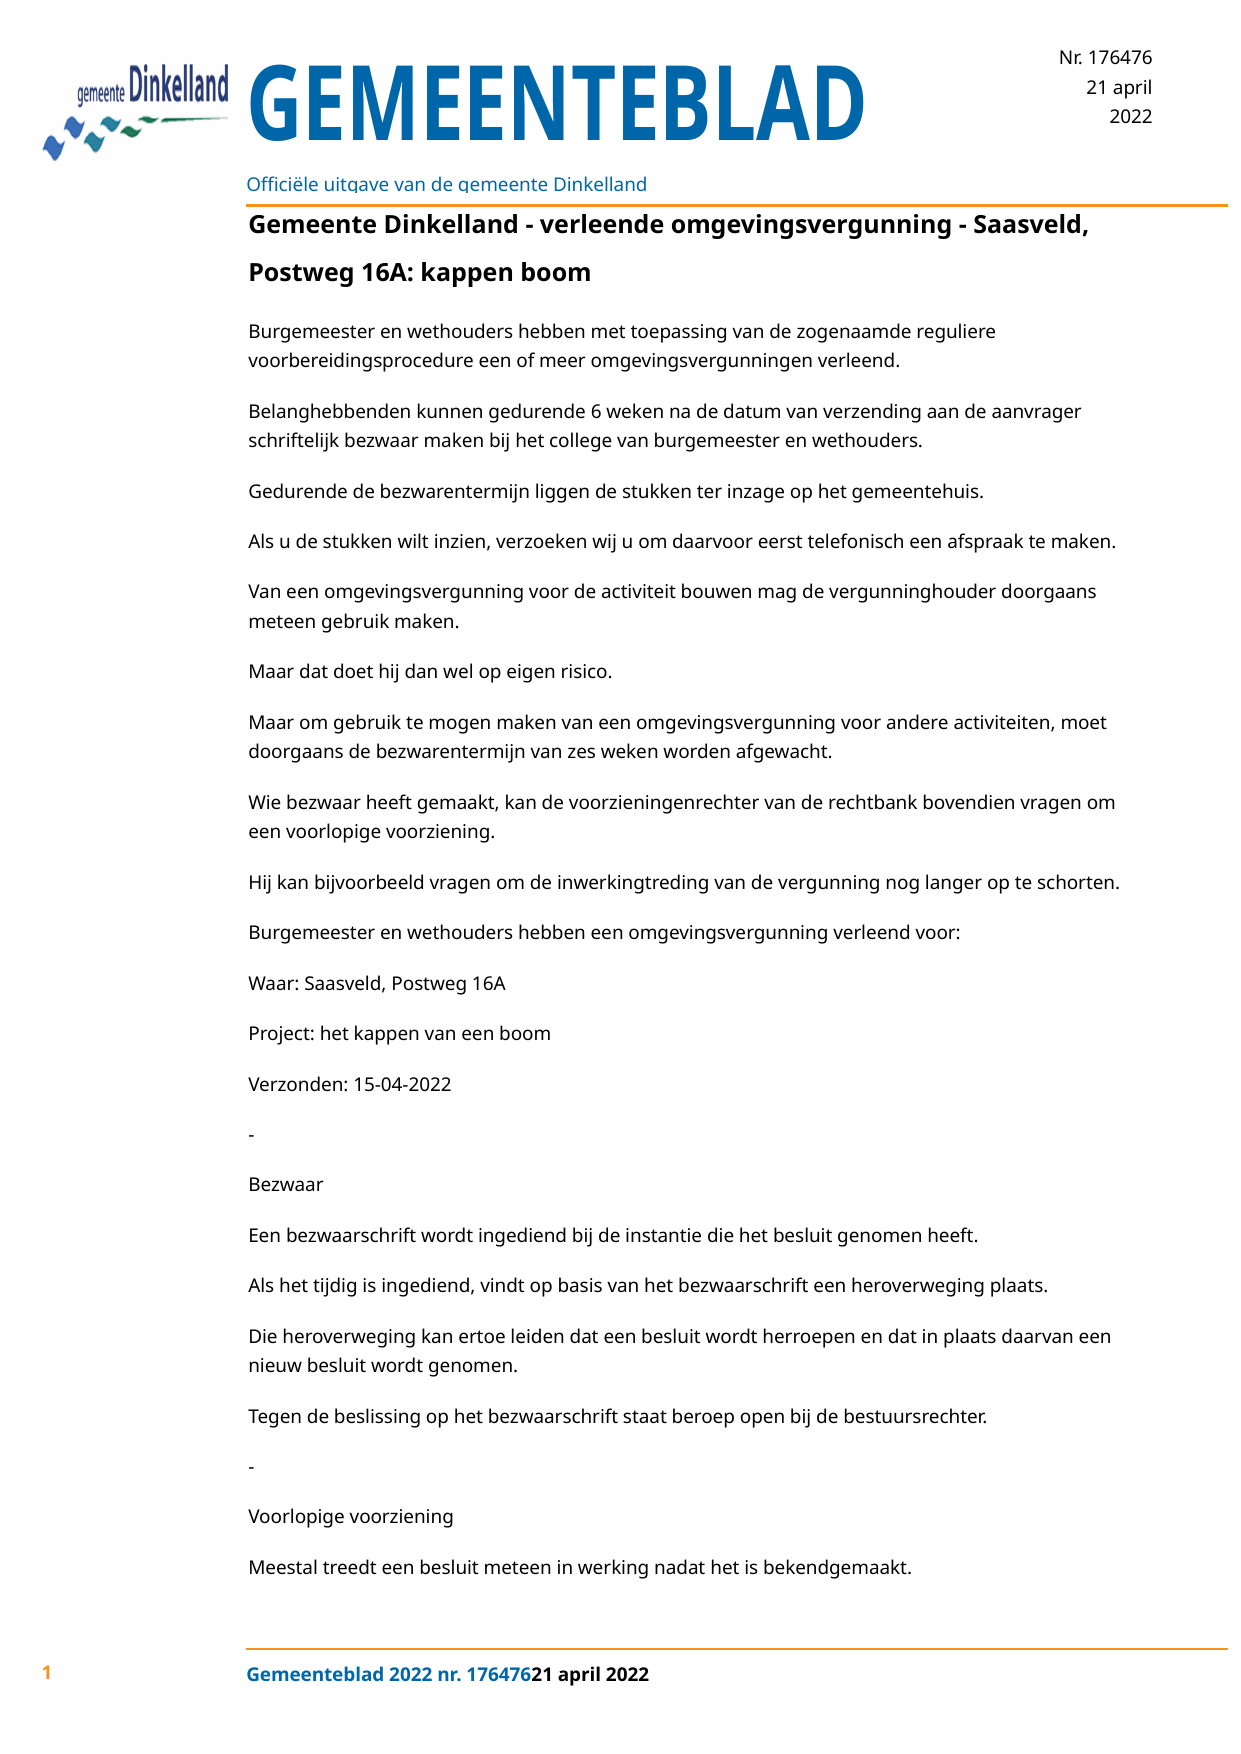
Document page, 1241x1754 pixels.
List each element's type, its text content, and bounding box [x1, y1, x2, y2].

text Wie bezwaar heeft gemaakt, kan de voorzieningenrechter van de rechtbank bovendien vragen om een voorlopige voorziening. [248, 789, 1152, 844]
text Tegen de beslissing op het bezwaarschrift staat beroep open bij de bestuursrechter. [248, 1403, 1152, 1429]
text Verzonden: 15-04-2022 [248, 1071, 1152, 1097]
picture [41, 47, 231, 172]
text - [248, 1453, 1152, 1479]
text Gedurende de bezwarentermijn liggen de stukken ter inzage op het gemeentehuis. [248, 478, 1152, 504]
text Als u de stukken wilt inzien, verzoeken wij u om daarvoor eerst telefonisch een afspraak te maken. [248, 528, 1152, 554]
text Voorlopige voorziening [248, 1504, 1152, 1529]
text Bezwaar [248, 1172, 1152, 1197]
text Project: het kappen van een boom [248, 1020, 1152, 1046]
text Van een omgevingsvergunning voor de activiteit bouwen mag de vergunninghouder doorgaans meteen gebruik maken. [248, 579, 1152, 634]
text Belanghebbenden kunnen gedurende 6 weken na de datum van verzending aan de aanvrager schriftelijk bezwaar maken bij het college van burgemeester en wethouders. [248, 398, 1152, 453]
text Waar: Saasveld, Postweg 16A [248, 970, 1152, 996]
text Gemeente Dinkelland - verleende omgevingsvergunning - Saasveld, Postweg 16A: kappen boom [248, 207, 1152, 288]
text Burgemeester en wethouders hebben met toepassing van de zogenaamde reguliere voorbereidingsprocedure een of meer omgevingsvergunningen verleend. [248, 318, 1152, 373]
text Die heroverweging kan ertoe leiden dat een besluit wordt herroepen en dat in plaats daarvan een nieuw besluit wordt genomen. [248, 1323, 1152, 1378]
text Maar om gebruik te mogen maken van een omgevingsvergunning voor andere activiteiten, moet doorgaans de bezwarentermijn van zes weken worden afgewacht. [248, 709, 1152, 764]
text Hij kan bijvoorbeeld vragen om de inwerkingtreding van de vergunning nog langer op te schorten. [248, 869, 1152, 895]
text Burgemeester en wethouders hebben een omgevingsvergunning verleend voor: [248, 919, 1152, 945]
text Als het tijdig is ingediend, vindt op basis van het bezwaarschrift een heroverweging plaats. [248, 1272, 1152, 1298]
text - [248, 1121, 1152, 1147]
text Een bezwaarschrift wordt ingediend bij de instantie die het besluit genomen heeft. [248, 1222, 1152, 1248]
text Maar dat doet hij dan wel op eigen risico. [248, 659, 1152, 684]
text Meestal treedt een besluit meteen in werking nadat het is bekendgemaakt. [248, 1554, 1152, 1580]
